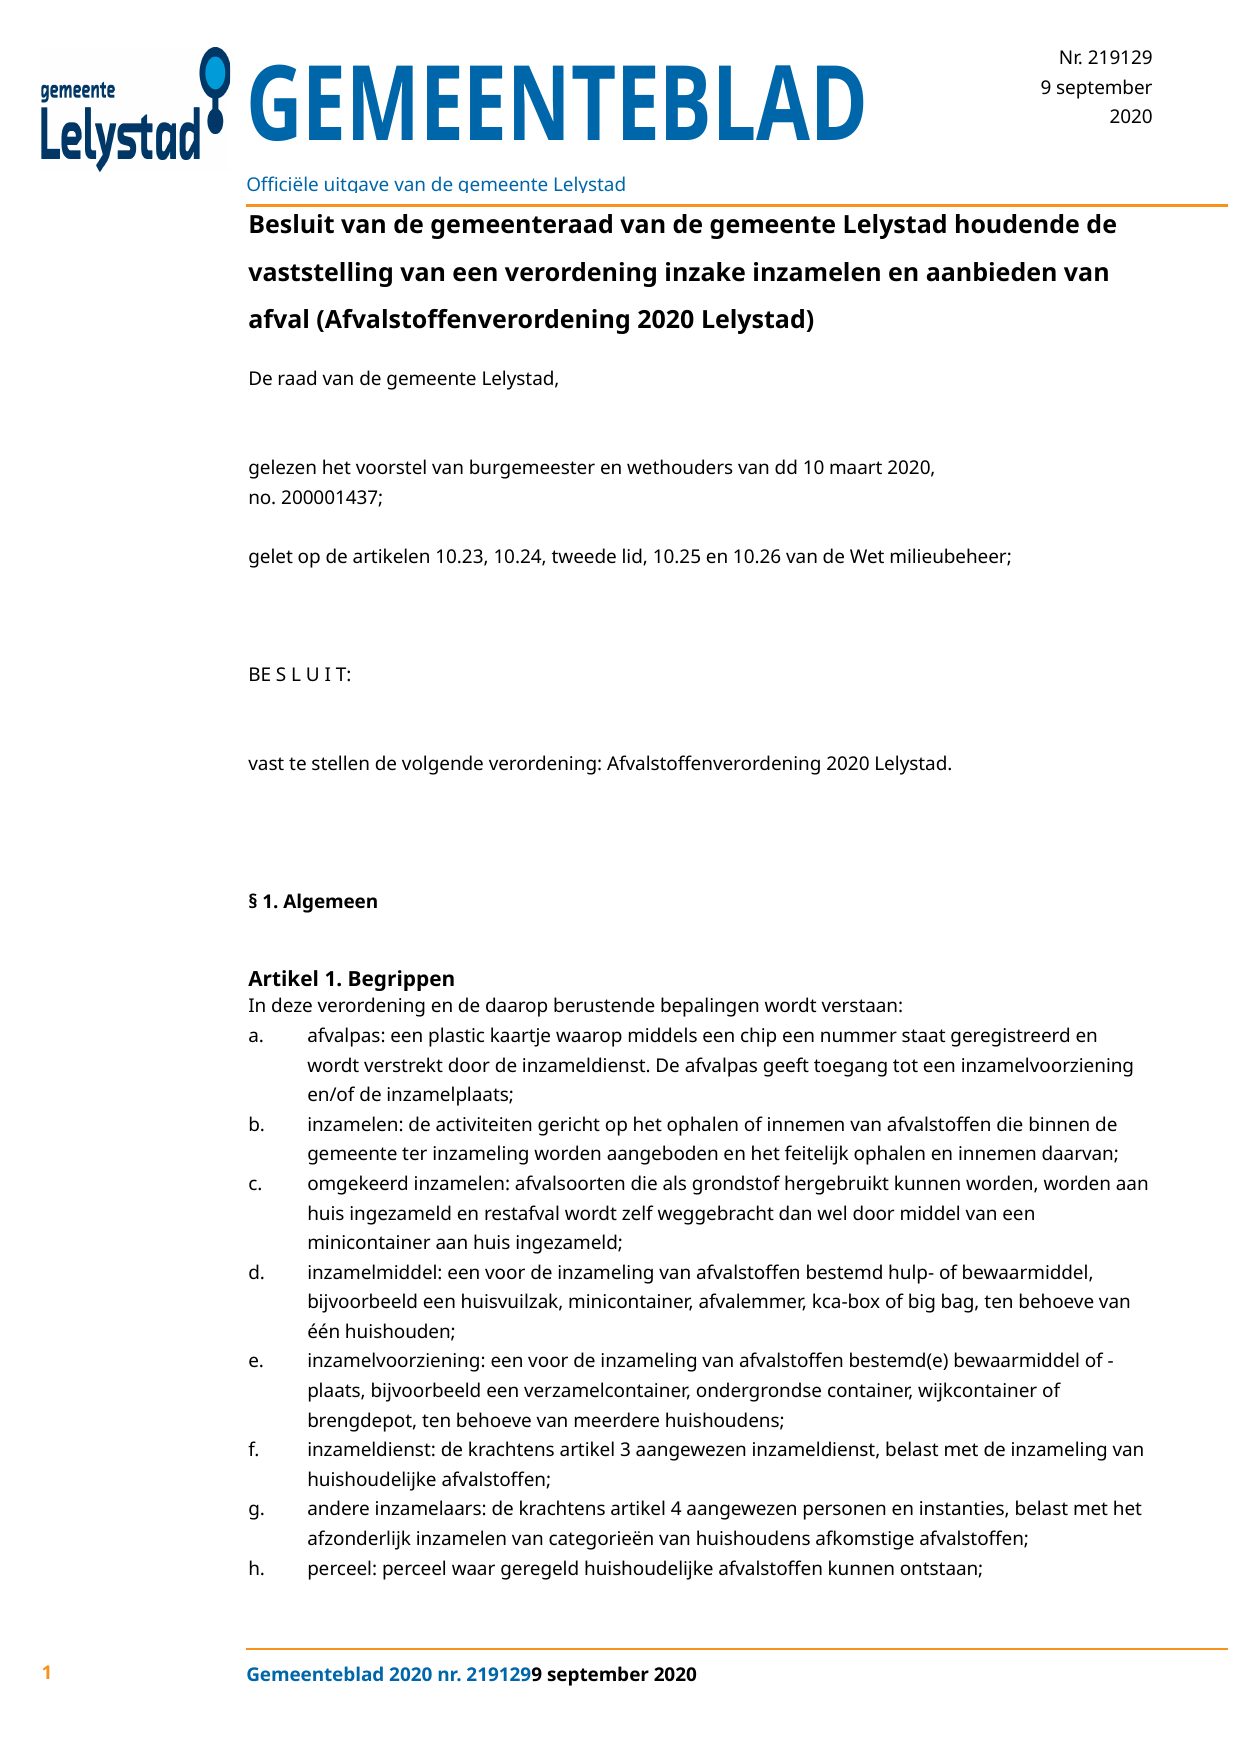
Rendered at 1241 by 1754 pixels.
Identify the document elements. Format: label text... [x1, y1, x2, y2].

list afvalpas: een plastic kaartje waarop middels een chip een nummer staat geregistreerd en wordt verstrekt door de inzameldienst. De afvalpas geeft toegang tot een inzamelvoorziening en/of de inzamelplaats; [248, 1022, 1152, 1107]
list inzamelmiddel: een voor de inzameling van afvalstoffen bestemd hulp- of bewaarmiddel, bijvoorbeeld een huisvuilzak, minicontainer, afvalemmer, kca-box of big bag, ten behoeve van één huishouden; [248, 1259, 1152, 1344]
picture [41, 47, 231, 172]
text gelezen het voorstel van burgemeester en wethouders van dd 10 maart 2020, [248, 454, 1152, 480]
list inzameldienst: de krachtens artikel 3 aangewezen inzameldienst, belast met de inzameling van huishoudelijke afvalstoffen; [248, 1436, 1152, 1492]
text BE S L U I T: [248, 661, 1152, 687]
text § 1. Algemeen [248, 888, 1152, 914]
list inzamelen: de activiteiten gericht op het ophalen of innemen van afvalstoffen die binnen de gemeente ter inzameling worden aangeboden en het feitelijk ophalen en innemen daarvan; [248, 1111, 1152, 1166]
text no. 200001437; [248, 484, 1152, 509]
text Artikel 1. Begrippen [248, 964, 1152, 993]
text In deze verordening en de daarop berustende bepalingen wordt verstaan: [248, 993, 1152, 1018]
text gelet op de artikelen 10.23, 10.24, tweede lid, 10.25 en 10.26 van de Wet milieubeheer; [248, 543, 1152, 569]
list andere inzamelaars: de krachtens artikel 4 aangewezen personen en instanties, belast met het afzonderlijk inzamelen van categorieën van huishoudens afkomstige afvalstoffen; [248, 1496, 1152, 1551]
text De raad van de gemeente Lelystad, [248, 366, 1152, 391]
list perceel: perceel waar geregeld huishoudelijke afvalstoffen kunnen ontstaan; [248, 1555, 1152, 1581]
text Besluit van de gemeenteraad van de gemeente Lelystad houdende de vaststelling van een verordening inzake inzamelen en aanbieden van afval (Afvalstoffenverordening 2020 Lelystad) [248, 207, 1152, 336]
list inzamelvoorziening: een voor de inzameling van afvalstoffen bestemd(e) bewaarmiddel of -plaats, bijvoorbeeld een verzamelcontainer, ondergrondse container, wijkcontainer of brengdepot, ten behoeve van meerdere huishoudens; [248, 1348, 1152, 1433]
list omgekeerd inzamelen: afvalsoorten die als grondstof hergebruikt kunnen worden, worden aan huis ingezameld en restafval wordt zelf weggebracht dan wel door middel van een minicontainer aan huis ingezameld; [248, 1170, 1152, 1255]
text vast te stellen de volgende verordening: Afvalstoffenverordening 2020 Lelystad. [248, 750, 1152, 776]
